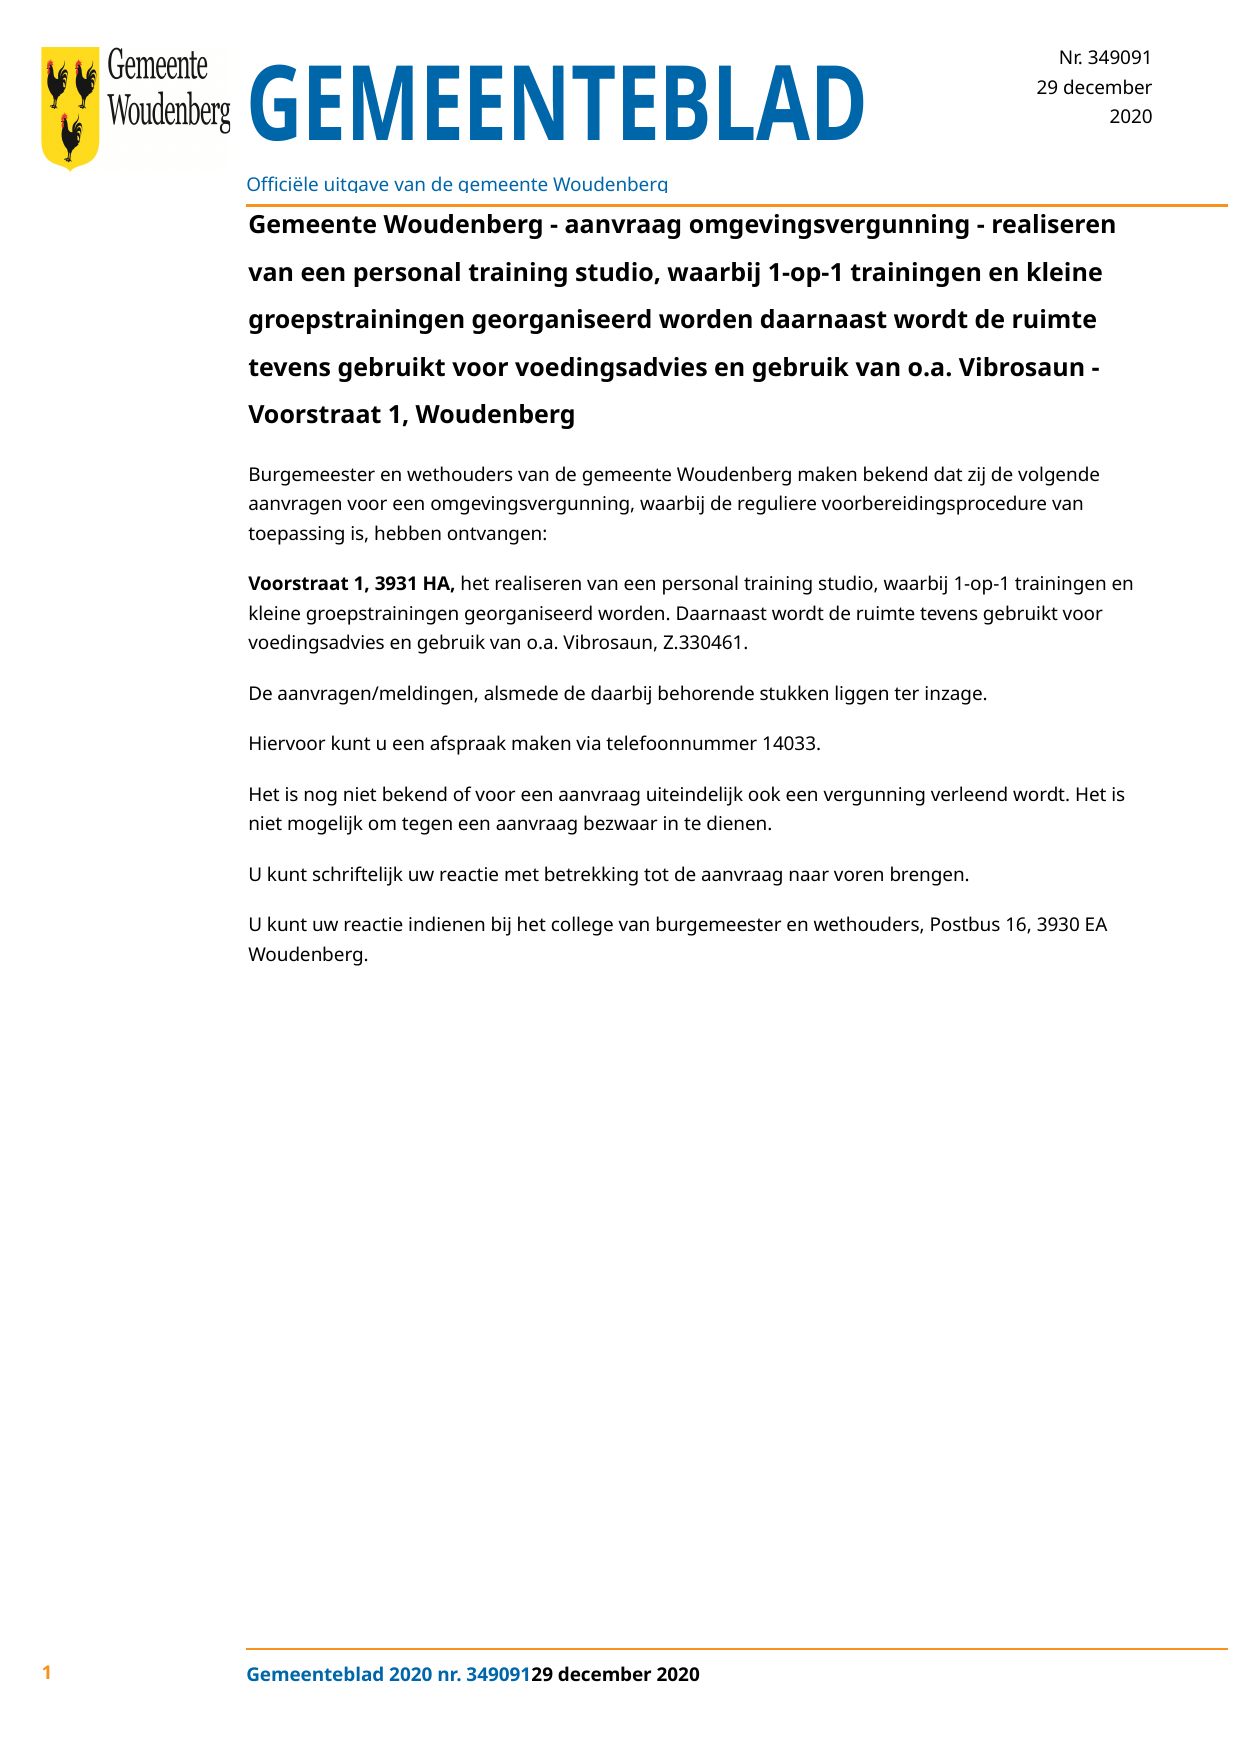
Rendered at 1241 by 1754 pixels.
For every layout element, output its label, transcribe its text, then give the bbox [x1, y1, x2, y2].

picture [41, 47, 231, 172]
text Gemeente Woudenberg - aanvraag omgevingsvergunning - realiseren van een personal training studio, waarbij 1-op-1 trainingen en kleine groepstrainingen georganiseerd worden daarnaast wordt de ruimte tevens gebruikt voor voedingsadvies en gebruik van o.a. Vibrosaun - Voorstraat 1, Woudenberg [248, 207, 1152, 431]
text U kunt schriftelijk uw reactie met betrekking tot de aanvraag naar voren brengen. [248, 861, 1152, 886]
text Voorstraat 1, 3931 HA, het realiseren van een personal training studio, waarbij 1-op-1 trainingen en kleine groepstrainingen georganiseerd worden. Daarnaast wordt de ruimte tevens gebruikt voor voedingsadvies en gebruik van o.a. Vibrosaun, Z.330461. [248, 570, 1152, 655]
text Het is nog niet bekend of voor een aanvraag uiteindelijk ook een vergunning verleend wordt. Het is niet mogelijk om tegen een aanvraag bezwaar in te dienen. [248, 781, 1152, 836]
text De aanvragen/meldingen, alsmede de daarbij behorende stukken liggen ter inzage. [248, 680, 1152, 706]
text Burgemeester en wethouders van de gemeente Woudenberg maken bekend dat zij de volgende aanvragen voor een omgevingsvergunning, waarbij de reguliere voorbereidingsprocedure van toepassing is, hebben ontvangen: [248, 461, 1152, 546]
text U kunt uw reactie indienen bij het college van burgemeester en wethouders, Postbus 16, 3930 EA Woudenberg. [248, 911, 1152, 966]
text Hiervoor kunt u een afspraak maken via telefoonnummer 14033. [248, 730, 1152, 756]
